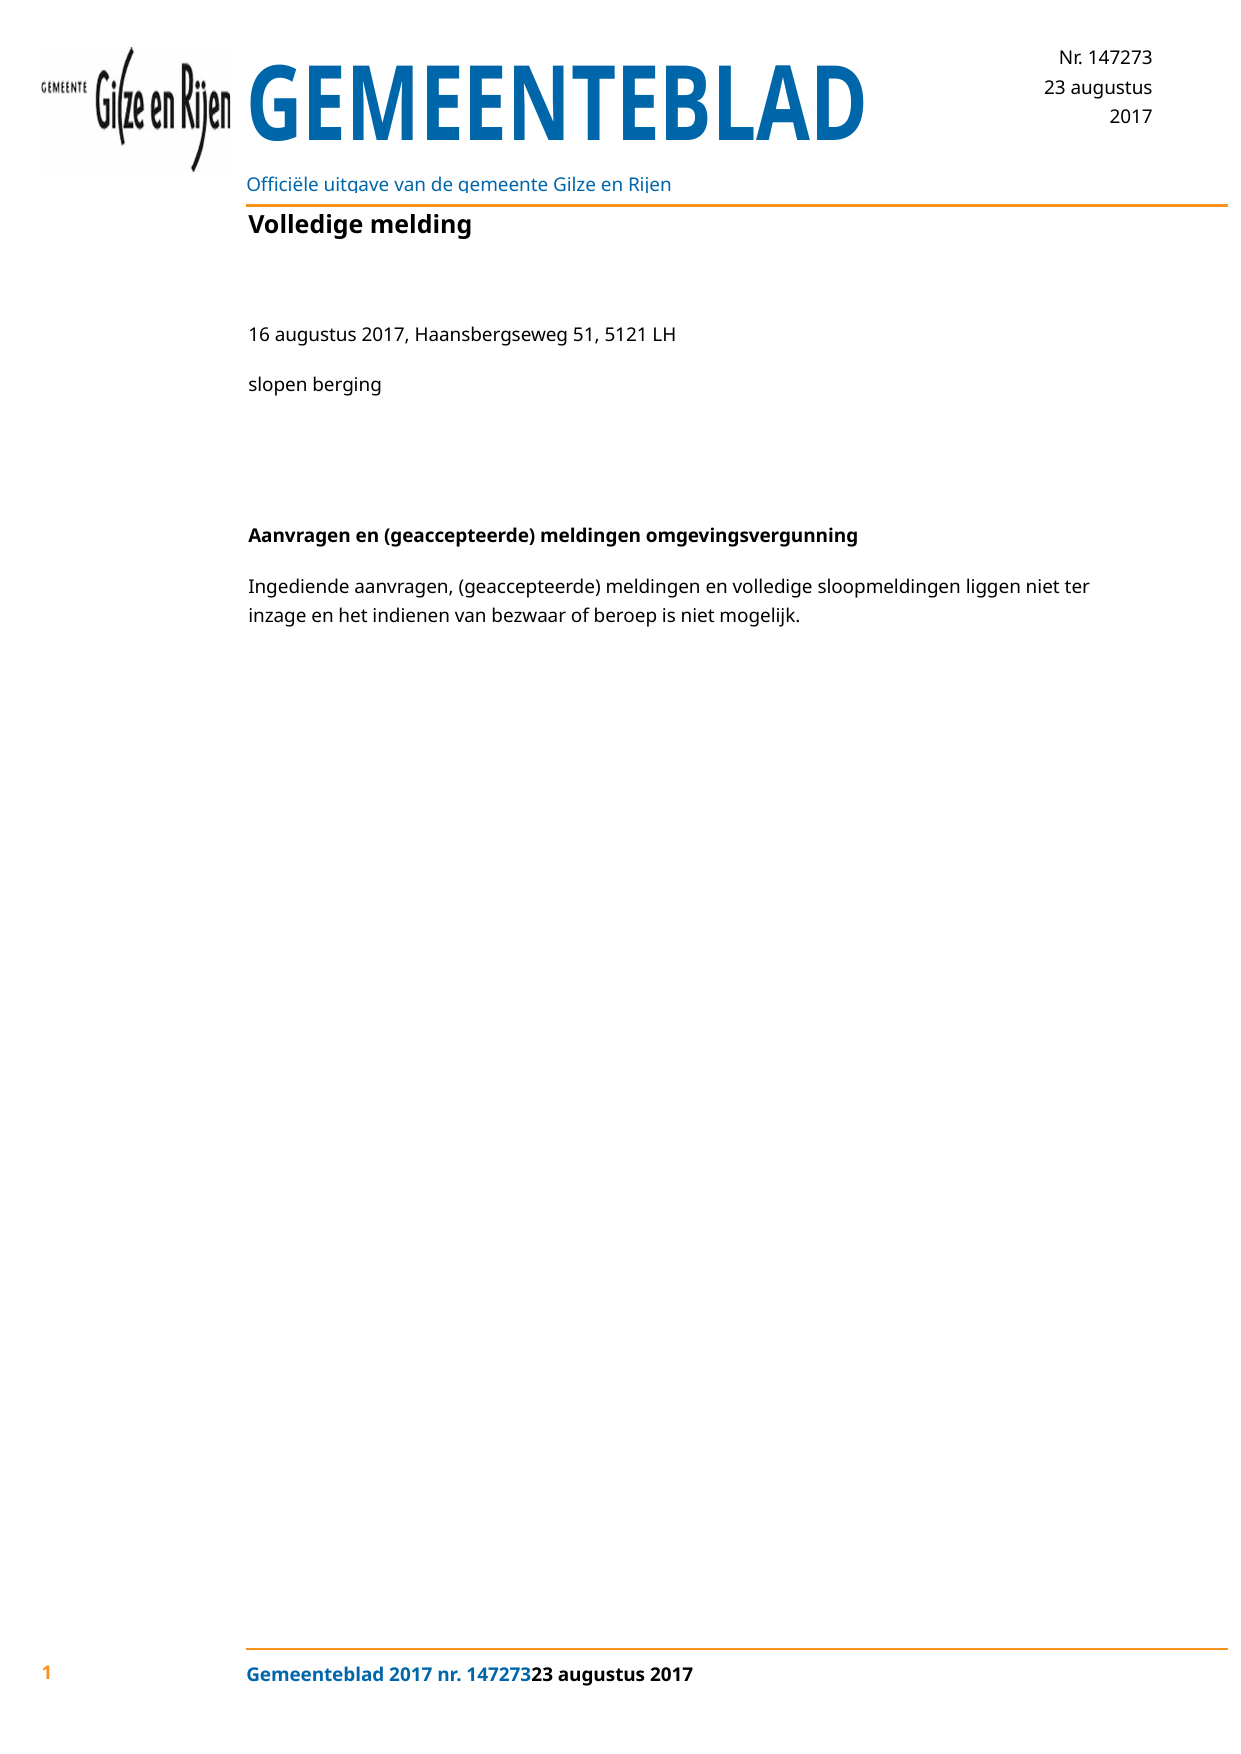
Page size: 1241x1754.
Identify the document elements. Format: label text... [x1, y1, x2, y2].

picture [41, 47, 231, 172]
text Aanvragen en (geaccepteerde) meldingen omgevingsvergunning [248, 522, 1152, 548]
text 16 augustus 2017, Haansbergseweg 51, 5121 LH [248, 321, 1152, 346]
text Volledige melding [248, 207, 1152, 241]
text Ingediende aanvragen, (geaccepteerde) meldingen en volledige sloopmeldingen liggen niet ter inzage en het indienen van bezwaar of beroep is niet mogelijk. [248, 573, 1152, 628]
text slopen berging [248, 371, 1152, 397]
